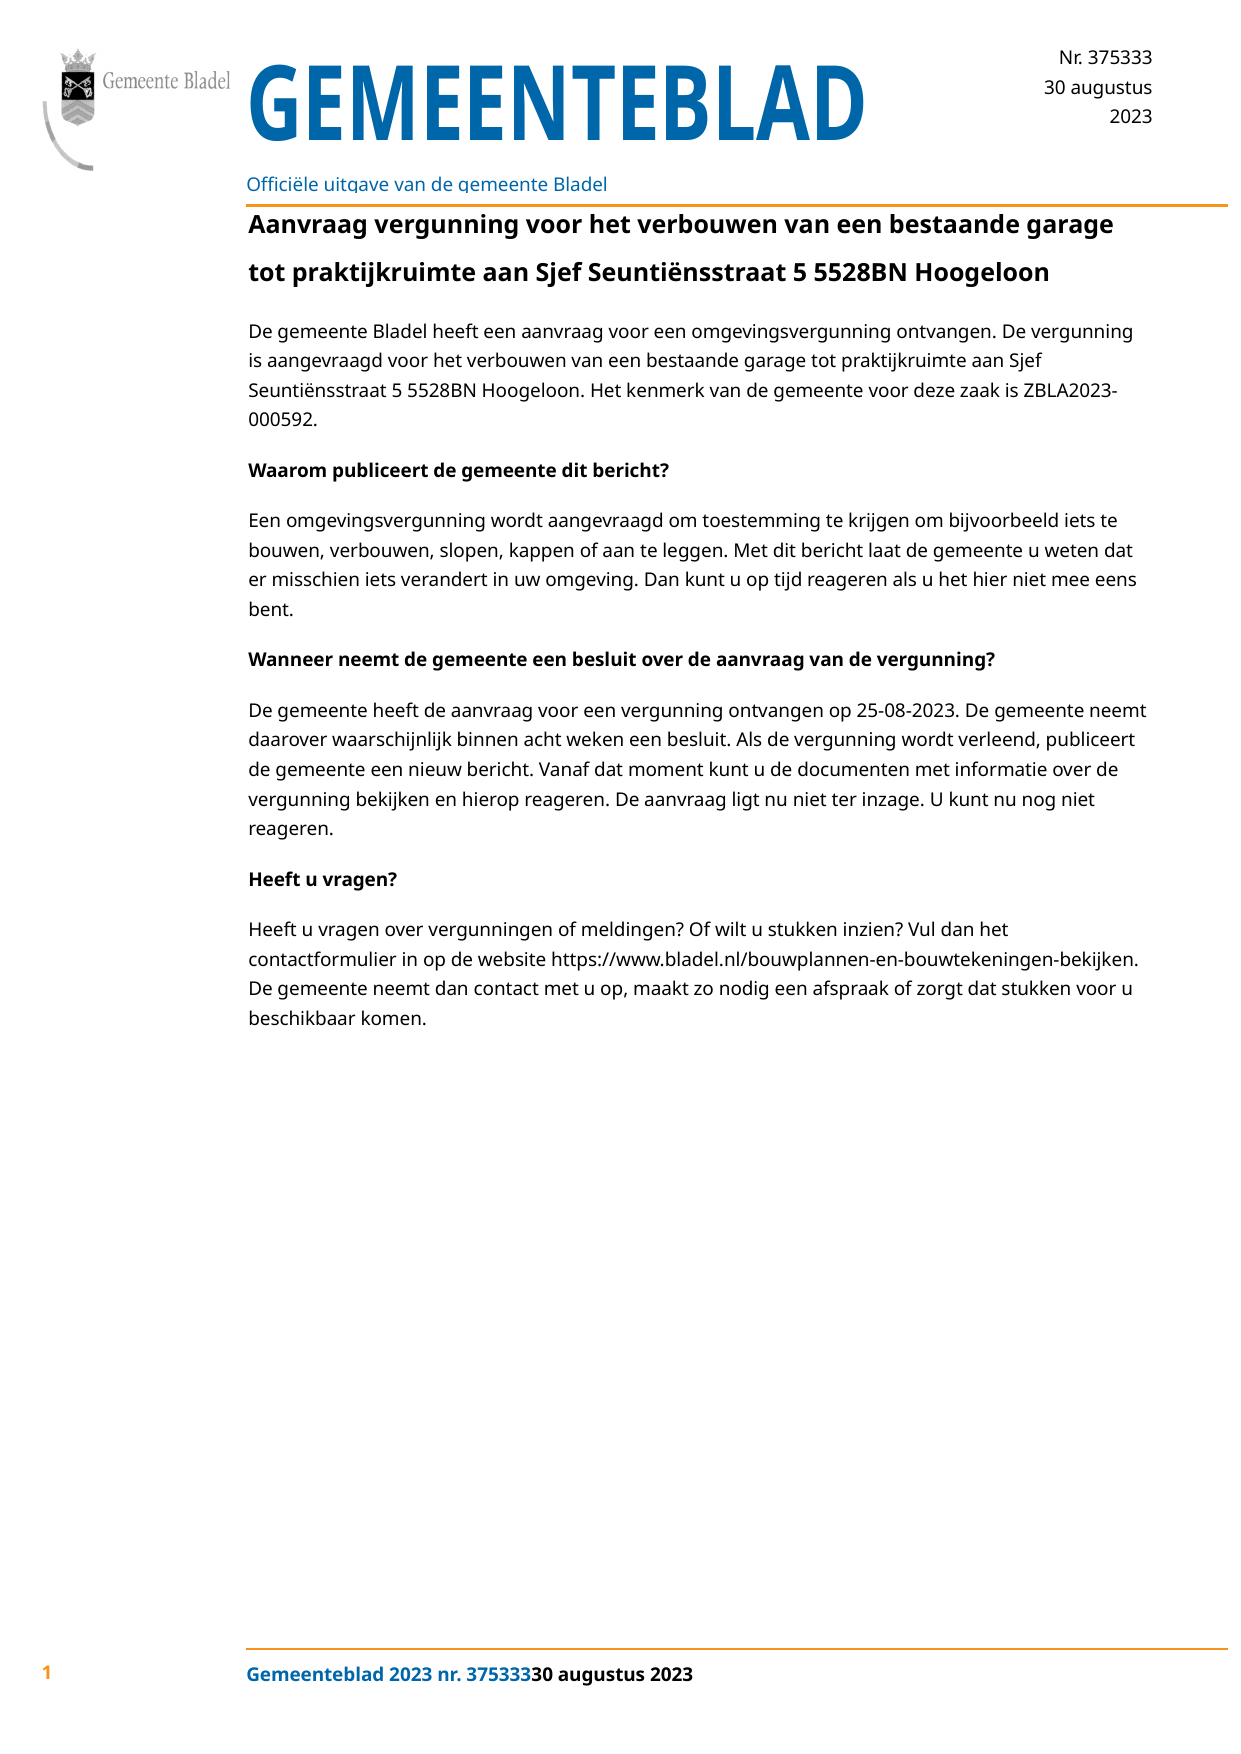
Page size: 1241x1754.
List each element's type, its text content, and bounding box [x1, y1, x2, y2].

text Aanvraag vergunning voor het verbouwen van een bestaande garage tot praktijkruimte aan Sjef Seuntiënsstraat 5 5528BN Hoogeloon [248, 207, 1152, 288]
text Een omgevingsvergunning wordt aangevraagd om toestemming te krijgen om bijvoorbeeld iets te bouwen, verbouwen, slopen, kappen of aan te leggen. Met dit bericht laat de gemeente u weten dat er misschien iets verandert in uw omgeving. Dan kunt u op tijd reageren als u het hier niet mee eens bent. [248, 507, 1152, 622]
text Heeft u vragen over vergunningen of meldingen? Of wilt u stukken inzien? Vul dan het contactformulier in op de website https://www.bladel.nl/bouwplannen-en-bouwtekeningen-bekijken. De gemeente neemt dan contact met u op, maakt zo nodig een afspraak of zorgt dat stukken voor u beschikbaar komen. [248, 916, 1152, 1031]
text Wanneer neemt de gemeente een besluit over de aanvraag van de vergunning? [248, 647, 1152, 672]
text Waarom publiceert de gemeente dit bericht? [248, 457, 1152, 483]
picture [41, 47, 231, 172]
text Heeft u vragen? [248, 866, 1152, 892]
text De gemeente Bladel heeft een aanvraag voor een omgevingsvergunning ontvangen. De vergunning is aangevraagd voor het verbouwen van een bestaande garage tot praktijkruimte aan Sjef Seuntiënsstraat 5 5528BN Hoogeloon. Het kenmerk van de gemeente voor deze zaak is ZBLA2023-000592. [248, 318, 1152, 432]
text De gemeente heeft de aanvraag voor een vergunning ontvangen op 25-08-2023. De gemeente neemt daarover waarschijnlijk binnen acht weken een besluit. Als de vergunning wordt verleend, publiceert de gemeente een nieuw bericht. Vanaf dat moment kunt u de documenten met informatie over de vergunning bekijken en hierop reageren. De aanvraag ligt nu niet ter inzage. U kunt nu nog niet reageren. [248, 697, 1152, 841]
